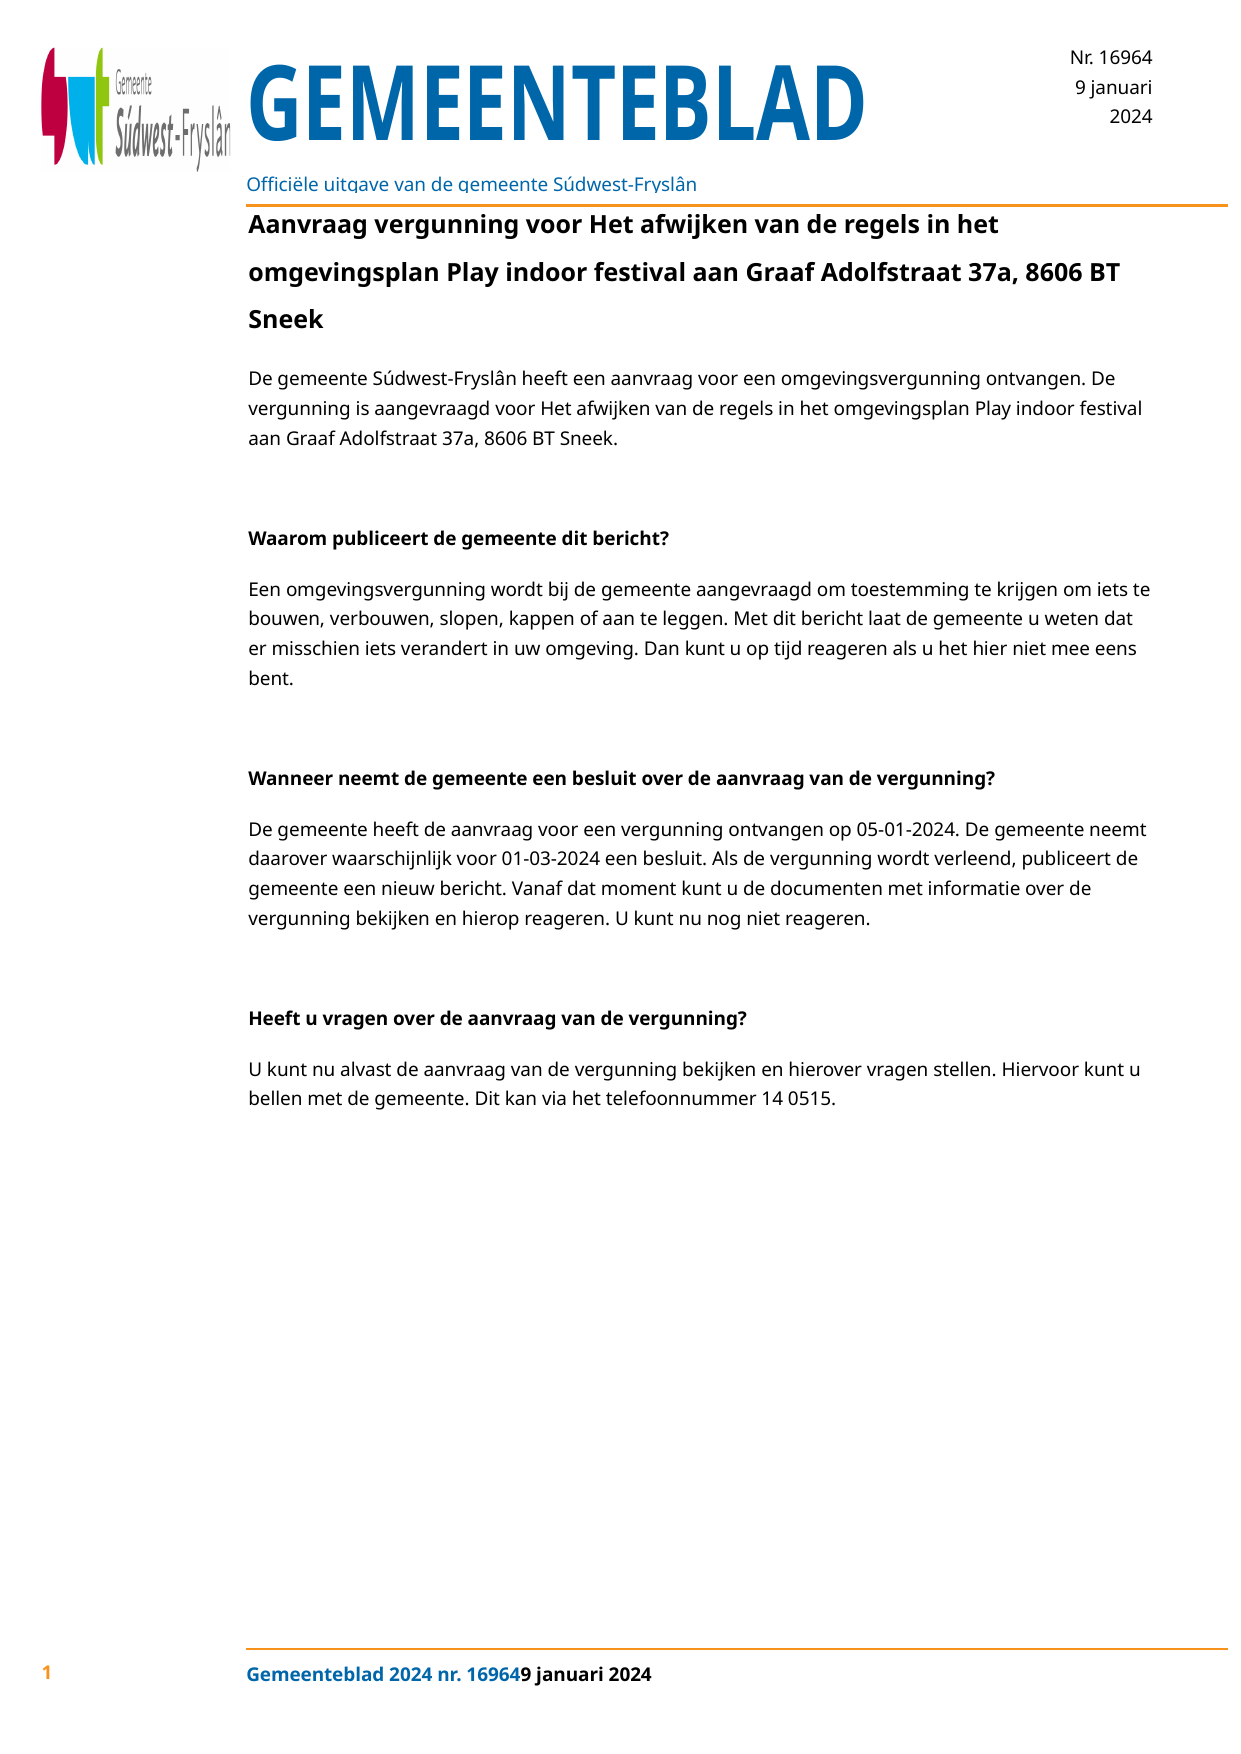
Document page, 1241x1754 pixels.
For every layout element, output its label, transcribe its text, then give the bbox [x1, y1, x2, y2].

picture [41, 47, 231, 172]
text Aanvraag vergunning voor Het afwijken van de regels in het omgevingsplan Play indoor festival aan Graaf Adolfstraat 37a, 8606 BT Sneek [248, 207, 1152, 336]
text Een omgevingsvergunning wordt bij de gemeente aangevraagd om toestemming te krijgen om iets te bouwen, verbouwen, slopen, kappen of aan te leggen. Met dit bericht laat de gemeente u weten dat er misschien iets verandert in uw omgeving. Dan kunt u op tijd reageren als u het hier niet mee eens bent. [248, 576, 1152, 690]
text De gemeente heeft de aanvraag voor een vergunning ontvangen op 05-01-2024. De gemeente neemt daarover waarschijnlijk voor 01-03-2024 een besluit. Als de vergunning wordt verleend, publiceert de gemeente een nieuw bericht. Vanaf dat moment kunt u de documenten met informatie over de vergunning bekijken en hierop reageren. U kunt nu nog niet reageren. [248, 816, 1152, 930]
text Heeft u vragen over de aanvraag van de vergunning? [248, 1006, 1152, 1031]
text Waarom publiceert de gemeente dit bericht? [248, 526, 1152, 551]
text De gemeente Súdwest-Fryslân heeft een aanvraag voor een omgevingsvergunning ontvangen. De vergunning is aangevraagd voor Het afwijken van de regels in het omgevingsplan Play indoor festival aan Graaf Adolfstraat 37a, 8606 BT Sneek. [248, 366, 1152, 450]
text U kunt nu alvast de aanvraag van de vergunning bekijken en hierover vragen stellen. Hiervoor kunt u bellen met de gemeente. Dit kan via het telefoonnummer 14 0515. [248, 1056, 1152, 1111]
text Wanneer neemt de gemeente een besluit over de aanvraag van de vergunning? [248, 766, 1152, 791]
